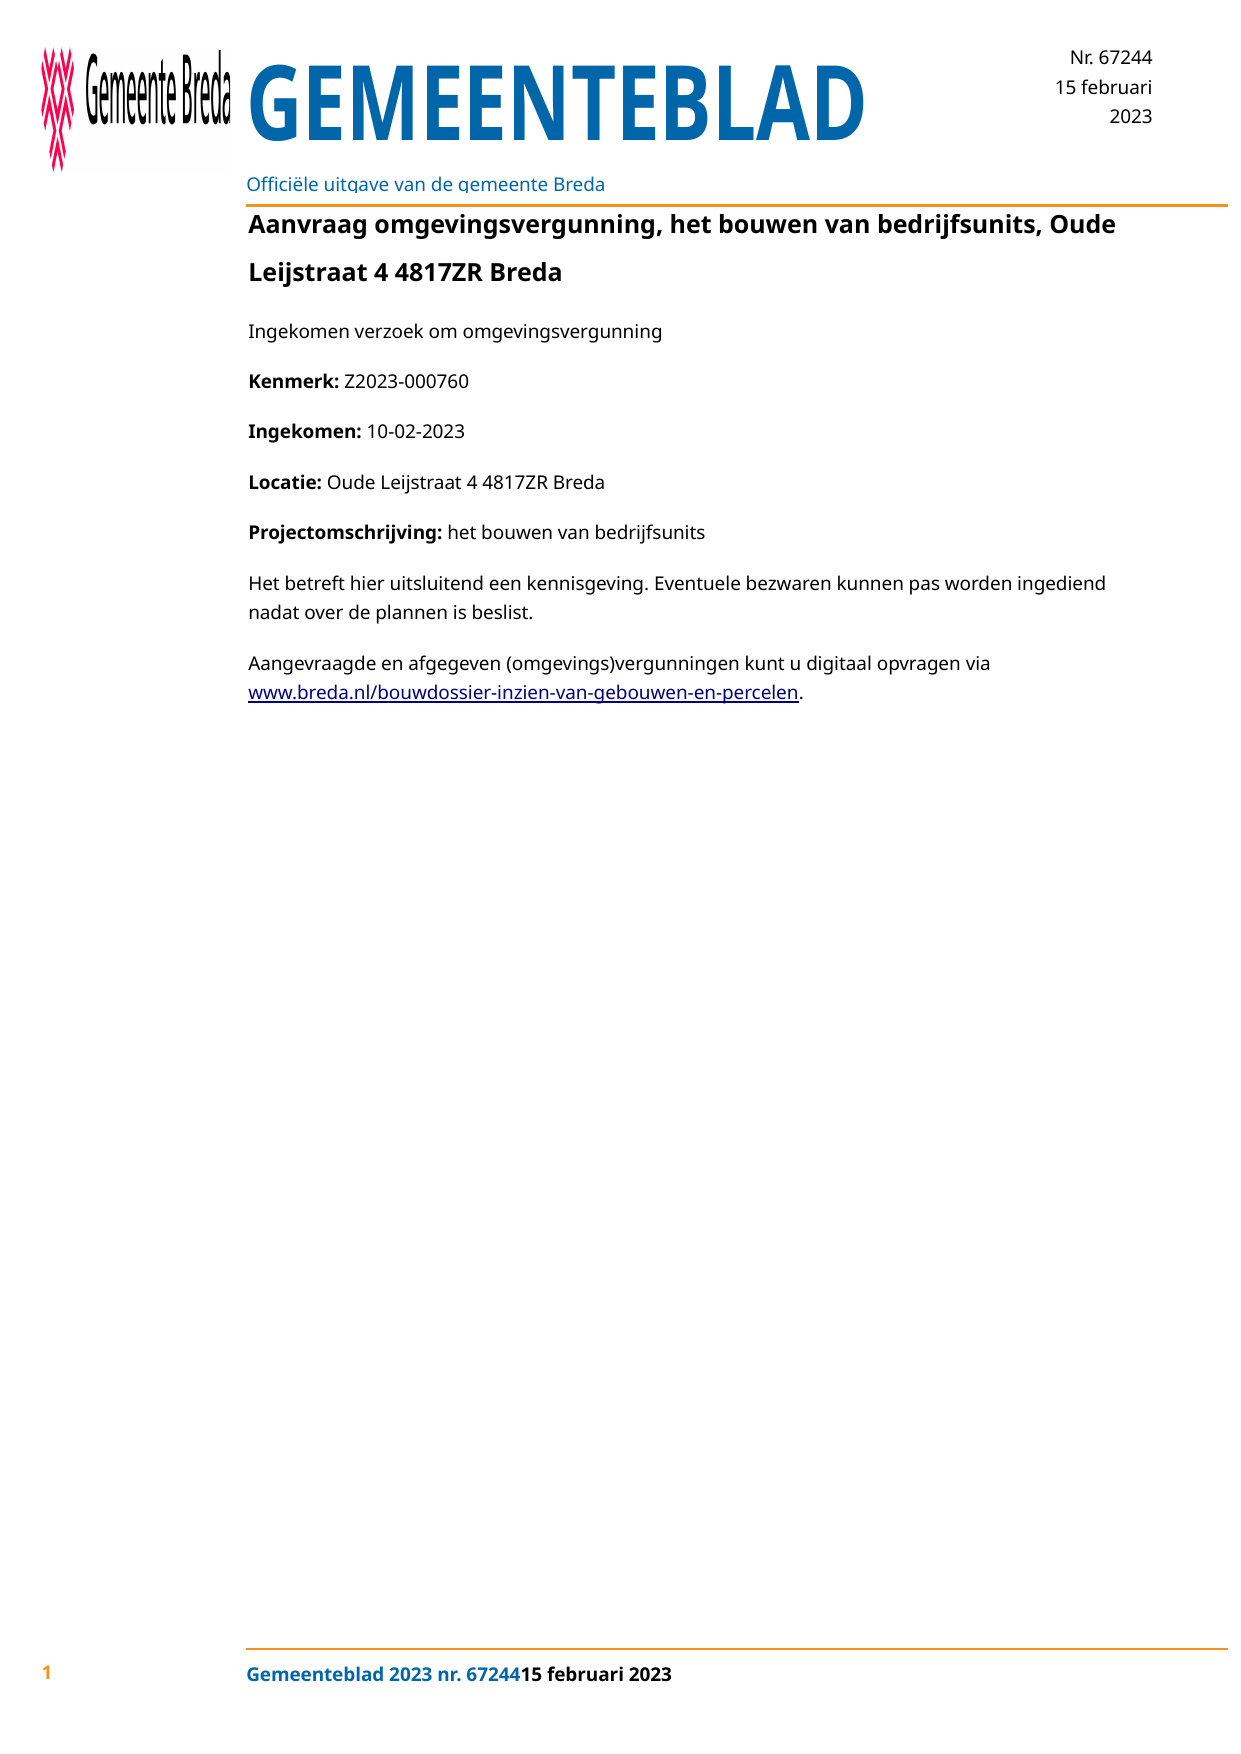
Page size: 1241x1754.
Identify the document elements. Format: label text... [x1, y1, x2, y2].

text Ingekomen: 10-02-2023 [248, 419, 1152, 444]
text Kenmerk: Z2023-000760 [248, 368, 1152, 394]
text Aangevraagde en afgegeven (omgevings)vergunningen kunt u digitaal opvragen via www.breda.nl/bouwdossier-inzien-van-gebouwen-en-percelen. [248, 650, 1152, 705]
text Het betreft hier uitsluitend een kennisgeving. Eventuele bezwaren kunnen pas worden ingediend nadat over de plannen is beslist. [248, 570, 1152, 625]
text Ingekomen verzoek om omgevingsvergunning [248, 318, 1152, 344]
text Projectomschrijving: het bouwen van bedrijfsunits [248, 519, 1152, 545]
text Aanvraag omgevingsvergunning, het bouwen van bedrijfsunits, Oude Leijstraat 4 4817ZR Breda [248, 207, 1152, 288]
text Locatie: Oude Leijstraat 4 4817ZR Breda [248, 469, 1152, 495]
picture [41, 47, 231, 172]
